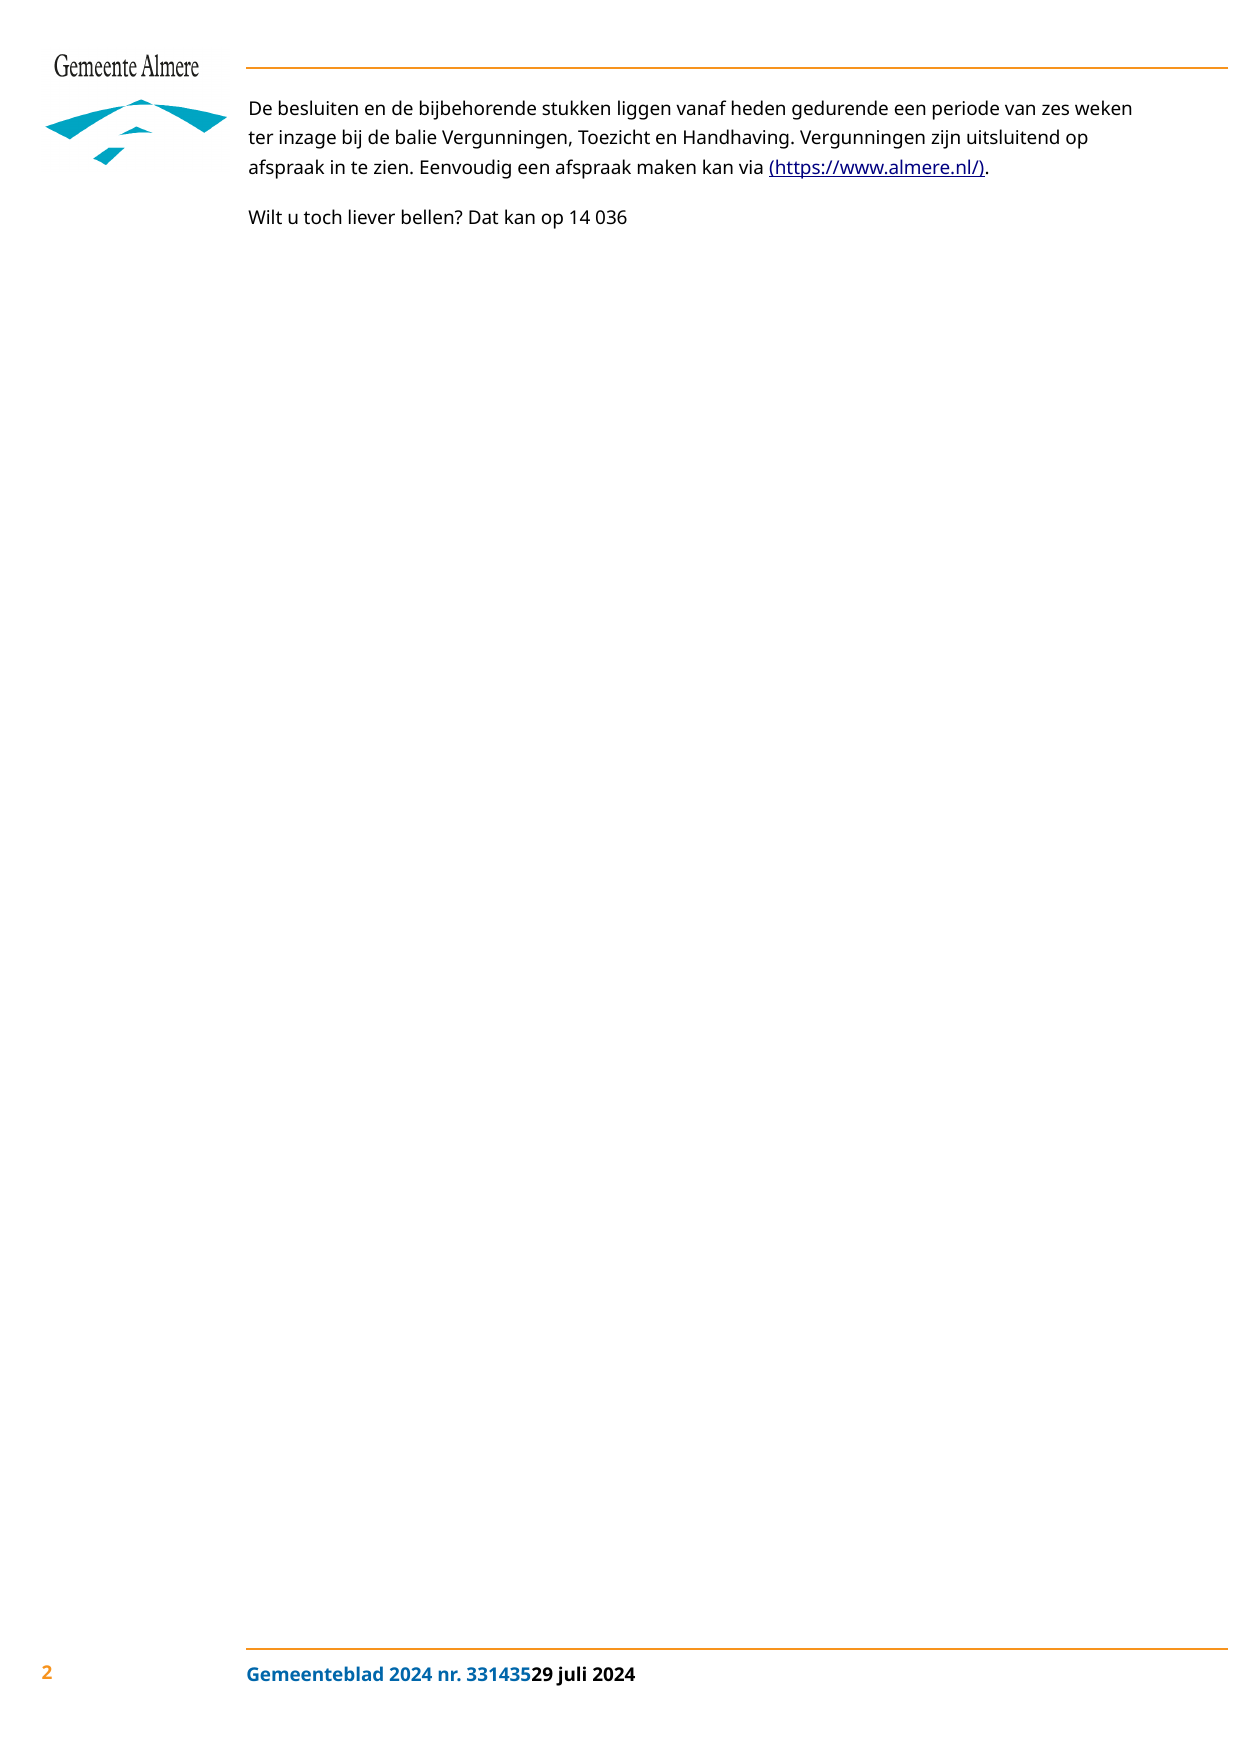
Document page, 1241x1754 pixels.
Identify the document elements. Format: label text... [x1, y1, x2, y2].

picture [41, 47, 231, 172]
text De besluiten en de bijbehorende stukken liggen vanaf heden gedurende een periode van zes weken ter inzage bij de balie Vergunningen, Toezicht en Handhaving. Vergunningen zijn uitsluitend op afspraak in te zien. Eenvoudig een afspraak maken kan via (https://www.almere.nl/). [248, 95, 1152, 180]
text Wilt u toch liever bellen? Dat kan op 14 036 [248, 204, 1152, 230]
